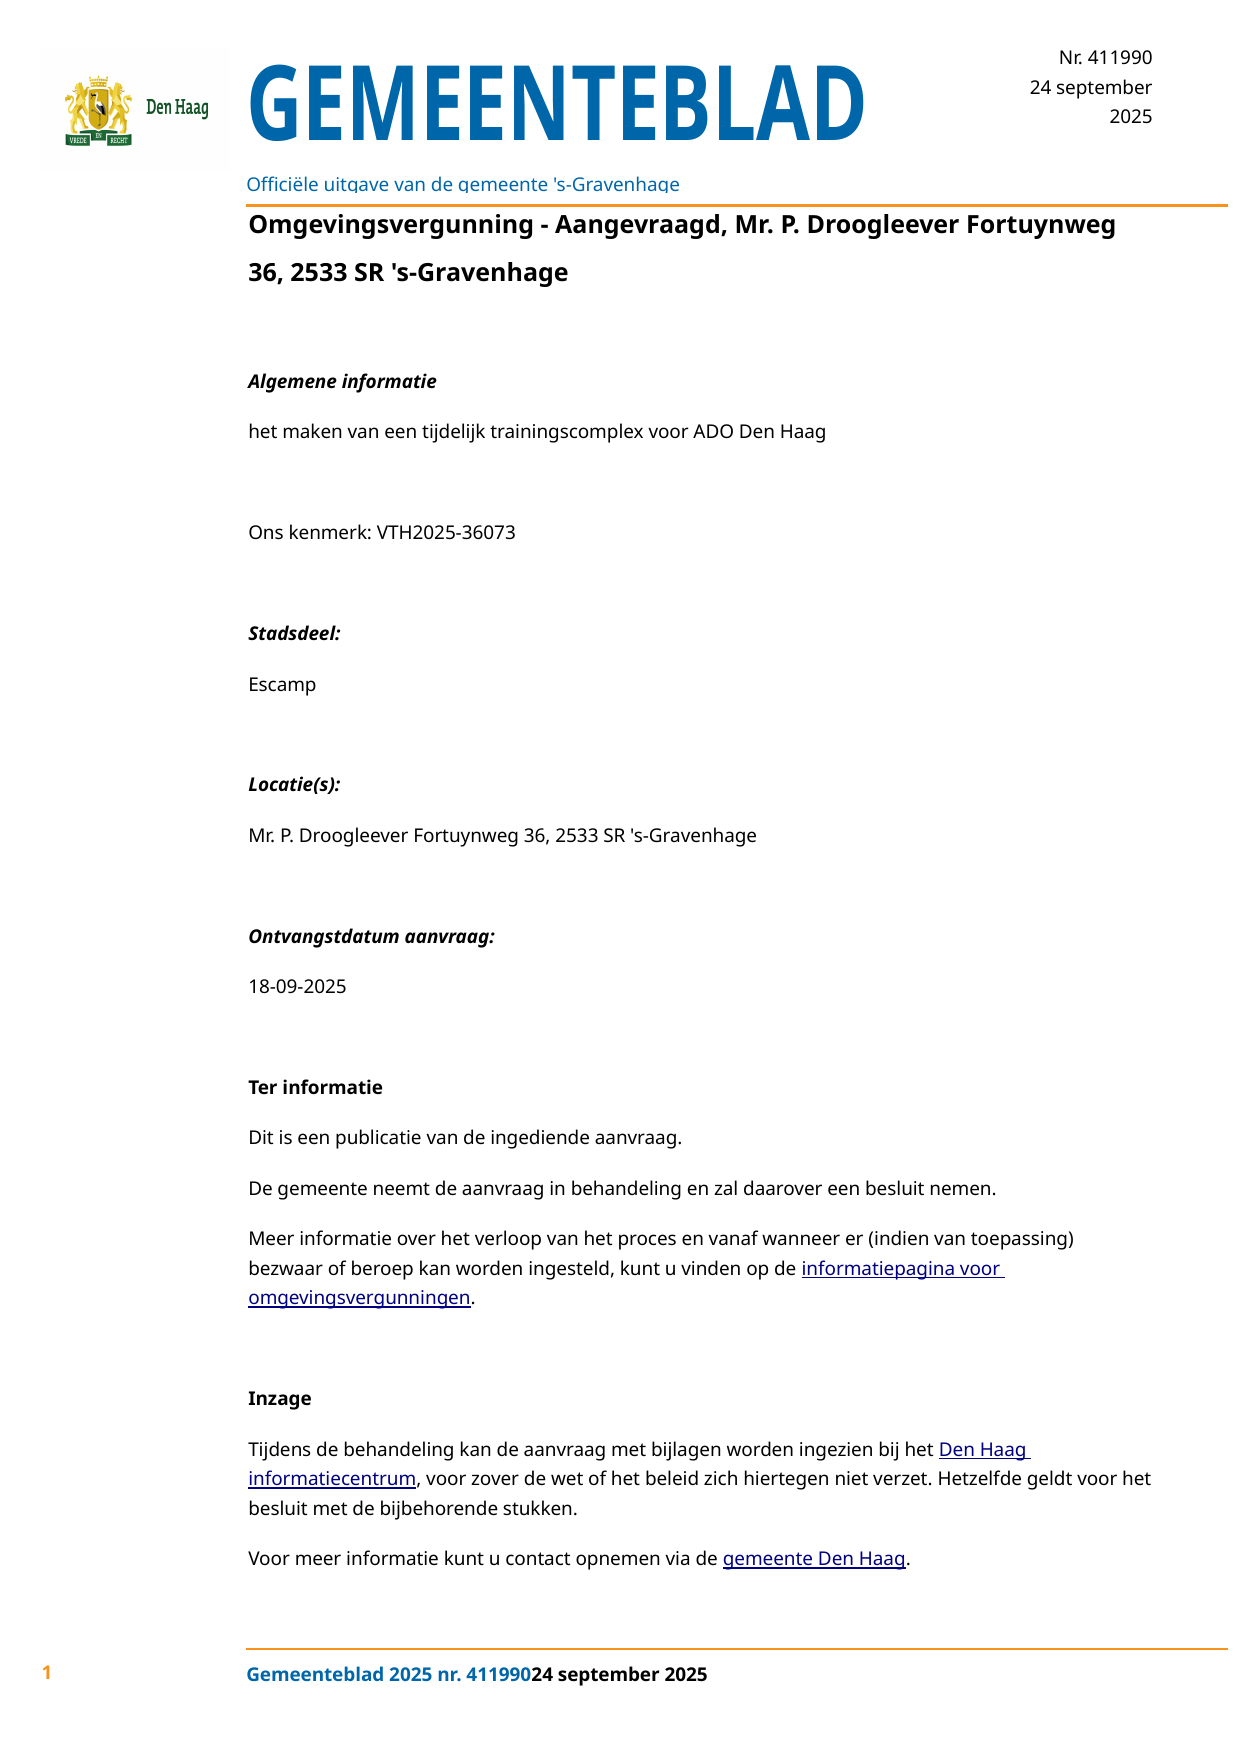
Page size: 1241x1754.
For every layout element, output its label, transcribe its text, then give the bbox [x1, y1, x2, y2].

text Omgevingsvergunning - Aangevraagd, Mr. P. Droogleever Fortuynweg 36, 2533 SR 's-Gravenhage [248, 207, 1152, 288]
text het maken van een tijdelijk trainingscomplex voor ADO Den Haag [248, 419, 1152, 444]
text 18-09-2025 [248, 973, 1152, 999]
text Ter informatie [248, 1074, 1152, 1100]
text Meer informatie over het verloop van het proces en vanaf wanneer er (indien van toepassing) bezwaar of beroep kan worden ingesteld, kunt u vinden op de informatiepagina voor omgevingsvergunningen. [248, 1225, 1152, 1310]
text Mr. P. Droogleever Fortuynweg 36, 2533 SR 's-Gravenhage [248, 822, 1152, 848]
text Algemene informatie [248, 368, 1152, 394]
text Inzage [248, 1385, 1152, 1411]
text Escamp [248, 671, 1152, 697]
picture [41, 47, 231, 172]
text De gemeente neemt de aanvraag in behandeling en zal daarover een besluit nemen. [248, 1175, 1152, 1201]
text Locatie(s): [248, 772, 1152, 797]
text Ons kenmerk: VTH2025-36073 [248, 519, 1152, 545]
text Voor meer informatie kunt u contact opnemen via de gemeente Den Haag. [248, 1545, 1152, 1571]
text Dit is een publicatie van de ingediende aanvraag. [248, 1124, 1152, 1150]
text Tijdens de behandeling kan de aanvraag met bijlagen worden ingezien bij het Den Haag informatiecentrum, voor zover de wet of het beleid zich hiertegen niet verzet. Hetzelfde geldt voor het besluit met de bijbehorende stukken. [248, 1436, 1152, 1521]
text Ontvangstdatum aanvraag: [248, 923, 1152, 949]
text Stadsdeel: [248, 620, 1152, 646]
